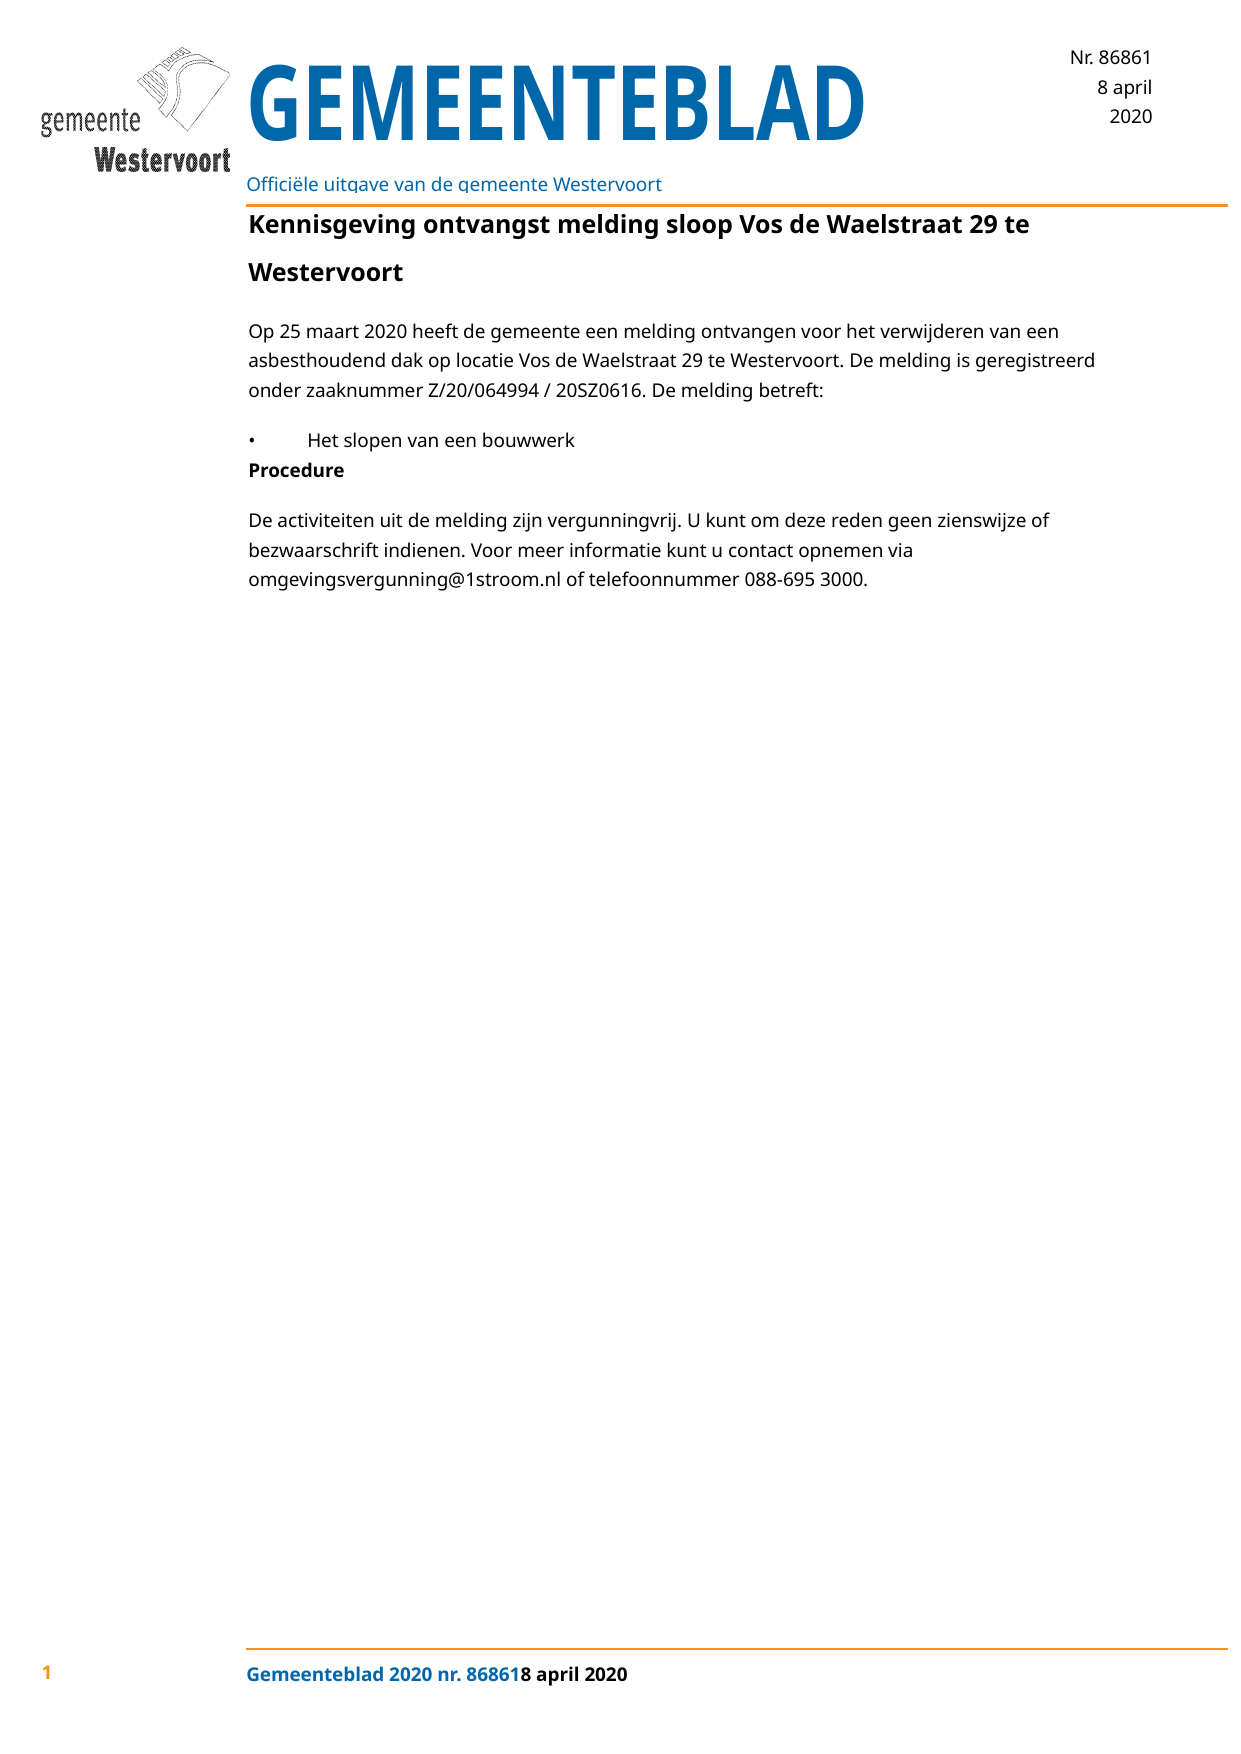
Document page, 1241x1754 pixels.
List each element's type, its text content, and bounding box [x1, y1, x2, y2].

picture [41, 47, 231, 172]
text Kennisgeving ontvangst melding sloop Vos de Waelstraat 29 te Westervoort [248, 207, 1152, 288]
list Het slopen van een bouwwerk [248, 427, 1152, 453]
text Procedure [248, 457, 1152, 483]
text De activiteiten uit de melding zijn vergunningvrij. U kunt om deze reden geen zienswijze of bezwaarschrift indienen. Voor meer informatie kunt u contact opnemen via omgevingsvergunning@1stroom.nl of telefoonnummer 088-695 3000. [248, 507, 1152, 592]
text Op 25 maart 2020 heeft de gemeente een melding ontvangen voor het verwijderen van een asbesthoudend dak op locatie Vos de Waelstraat 29 te Westervoort. De melding is geregistreerd onder zaaknummer Z/20/064994 / 20SZ0616. De melding betreft: [248, 318, 1152, 403]
